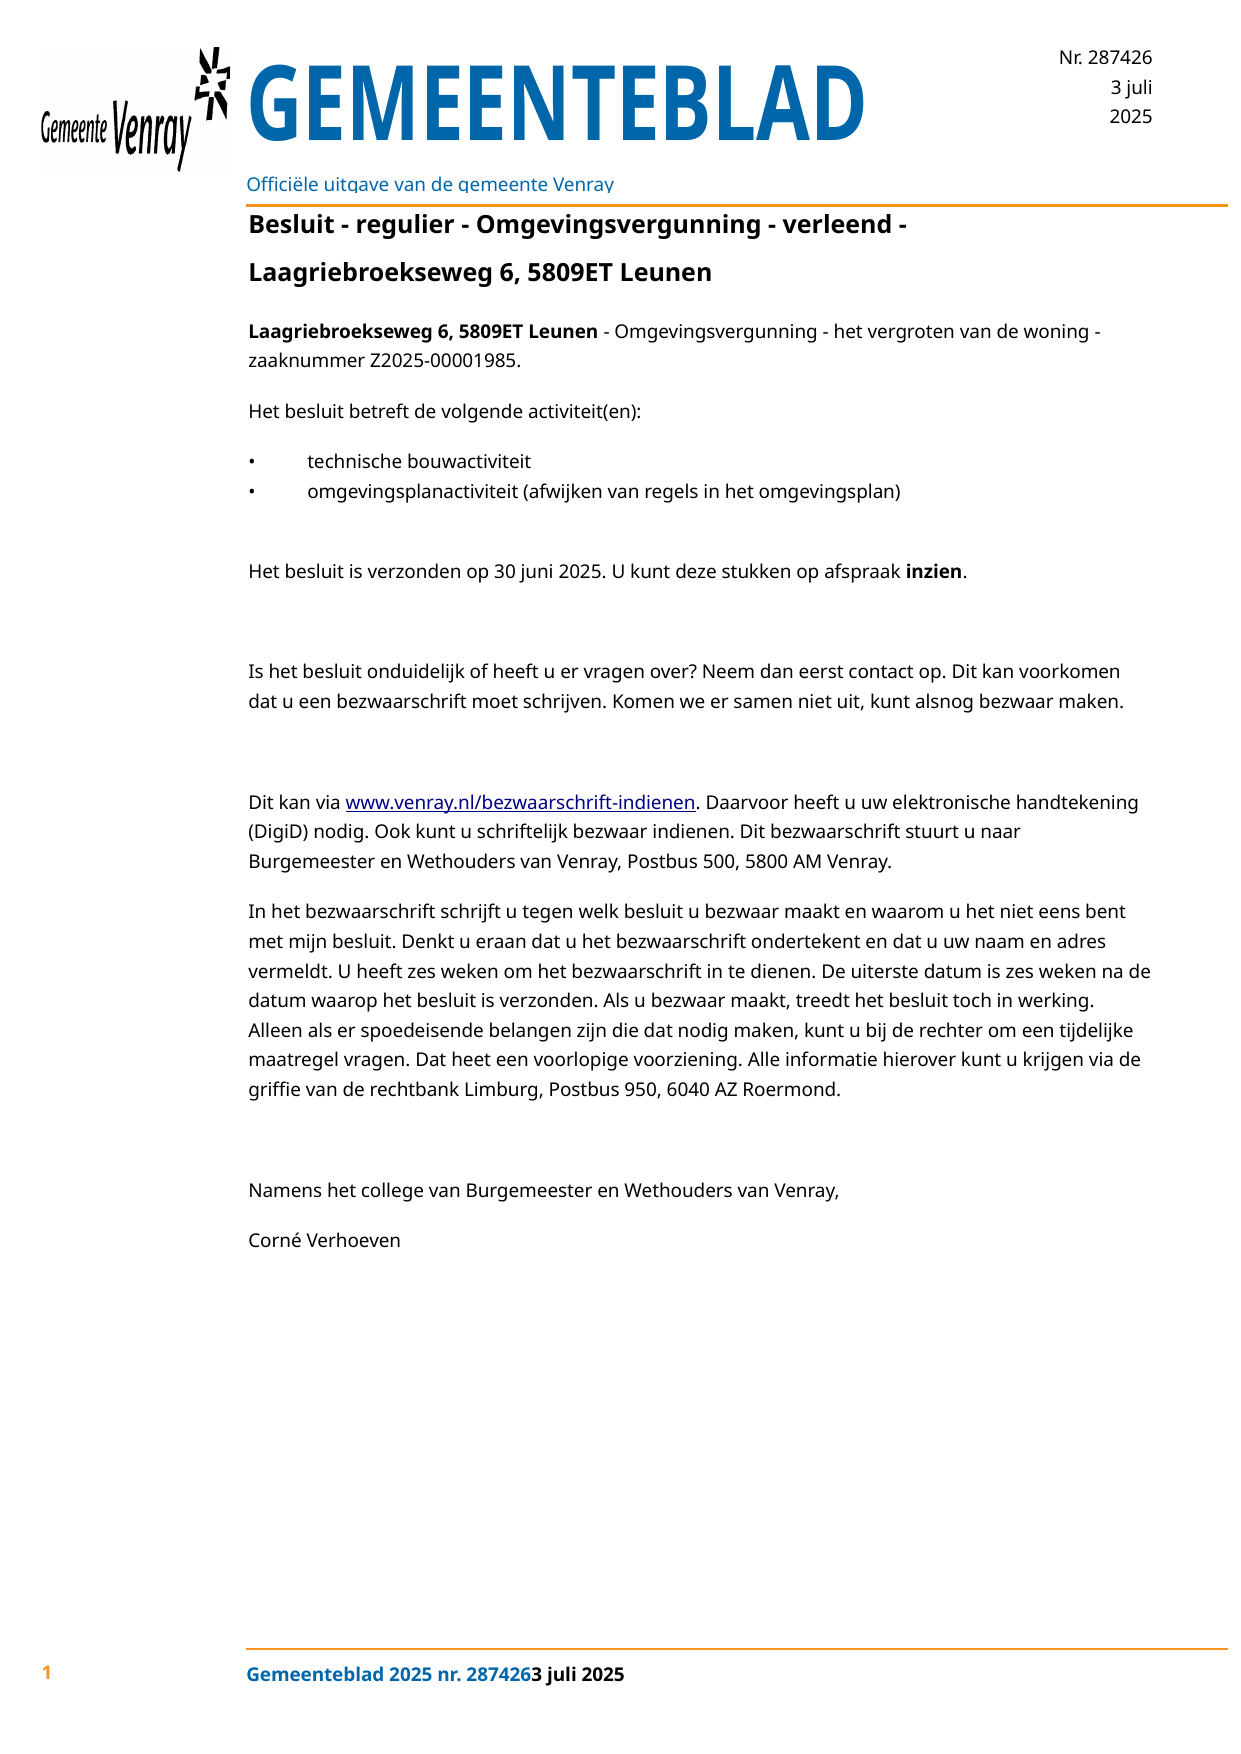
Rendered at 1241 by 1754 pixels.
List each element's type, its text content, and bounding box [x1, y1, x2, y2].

list omgevingsplanactiviteit (afwijken van regels in het omgevingsplan) [248, 478, 1152, 504]
text Het besluit betreft de volgende activiteit(en): [248, 398, 1152, 424]
text Is het besluit onduidelijk of heeft u er vragen over? Neem dan eerst contact op. Dit kan voorkomen dat u een bezwaarschrift moet schrijven. Komen we er samen niet uit, kunt alsnog bezwaar maken. [248, 659, 1152, 714]
text Het besluit is verzonden op 30 juni 2025. U kunt deze stukken op afspraak inzien. [248, 558, 1152, 584]
text Namens het college van Burgemeester en Wethouders van Venray, [248, 1177, 1152, 1203]
text In het bezwaarschrift schrijft u tegen welk besluit u bezwaar maakt en waarom u het niet eens bent met mijn besluit. Denkt u eraan dat u het bezwaarschrift ondertekent en dat u uw naam en adres vermeldt. U heeft zes weken om het bezwaarschrift in te dienen. De uiterste datum is zes weken na de datum waarop het besluit is verzonden. Als u bezwaar maakt, treedt het besluit toch in werking. Alleen als er spoedeisende belangen zijn die dat nodig maken, kunt u bij de rechter om een tijdelijke maatregel vragen. Dat heet een voorlopige voorziening. Alle informatie hierover kunt u krijgen via de griffie van de rechtbank Limburg, Postbus 950, 6040 AZ Roermond. [248, 899, 1152, 1102]
text Dit kan via www.venray.nl/bezwaarschrift-indienen. Daarvoor heeft u uw elektronische handtekening (DigiD) nodig. Ook kunt u schriftelijk bezwaar indienen. Dit bezwaarschrift stuurt u naar Burgemeester en Wethouders van Venray, Postbus 500, 5800 AM Venray. [248, 789, 1152, 874]
text Besluit - regulier - Omgevingsvergunning - verleend - Laagriebroekseweg 6, 5809ET Leunen [248, 207, 1152, 288]
picture [41, 47, 231, 172]
text Laagriebroekseweg 6, 5809ET Leunen - Omgevingsvergunning - het vergroten van de woning - zaaknummer Z2025-00001985. [248, 318, 1152, 373]
text Corné Verhoeven [248, 1227, 1152, 1253]
list technische bouwactiviteit [248, 448, 1152, 474]
